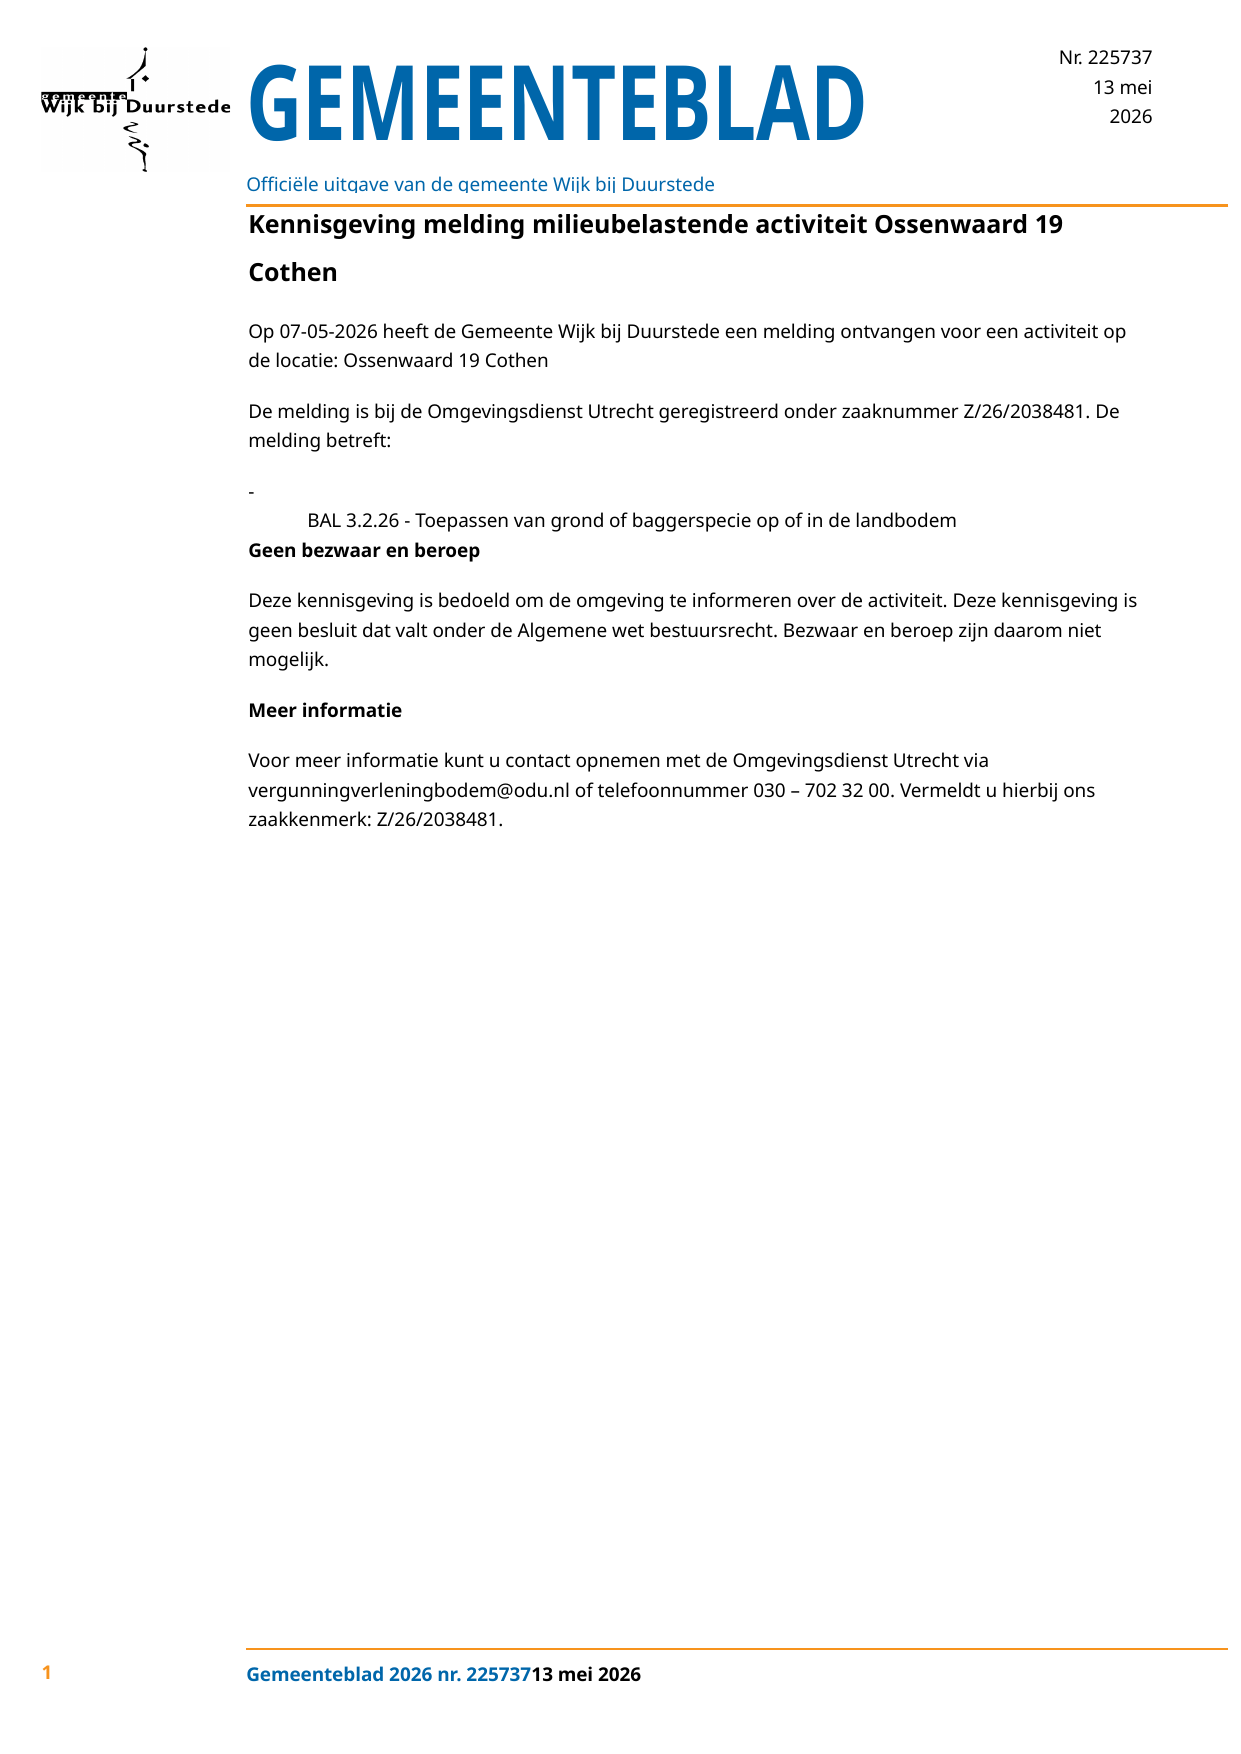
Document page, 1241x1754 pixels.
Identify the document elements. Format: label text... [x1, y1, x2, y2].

text Voor meer informatie kunt u contact opnemen met de Omgevingsdienst Utrecht via vergunningverleningbodem@odu.nl of telefoonnummer 030 – 702 32 00. Vermeldt u hierbij ons zaakkenmerk: Z/26/2038481. [248, 747, 1152, 832]
text Geen bezwaar en beroep [248, 537, 1152, 563]
text Op 07-05-2026 heeft de Gemeente Wijk bij Duurstede een melding ontvangen voor een activiteit op de locatie: Ossenwaard 19 Cothen [248, 318, 1152, 373]
picture [41, 47, 231, 172]
text De melding is bij de Omgevingsdienst Utrecht geregistreerd onder zaaknummer Z/26/2038481. De melding betreft: [248, 398, 1152, 453]
text Meer informatie [248, 697, 1152, 723]
text Kennisgeving melding milieubelastende activiteit Ossenwaard 19 Cothen [248, 207, 1152, 288]
text Deze kennisgeving is bedoeld om de omgeving te informeren over de activiteit. Deze kennisgeving is geen besluit dat valt onder de Algemene wet bestuursrecht. Bezwaar en beroep zijn daarom niet mogelijk. [248, 587, 1152, 672]
list BAL 3.2.26 - Toepassen van grond of baggerspecie op of in de landbodem [248, 507, 1152, 533]
